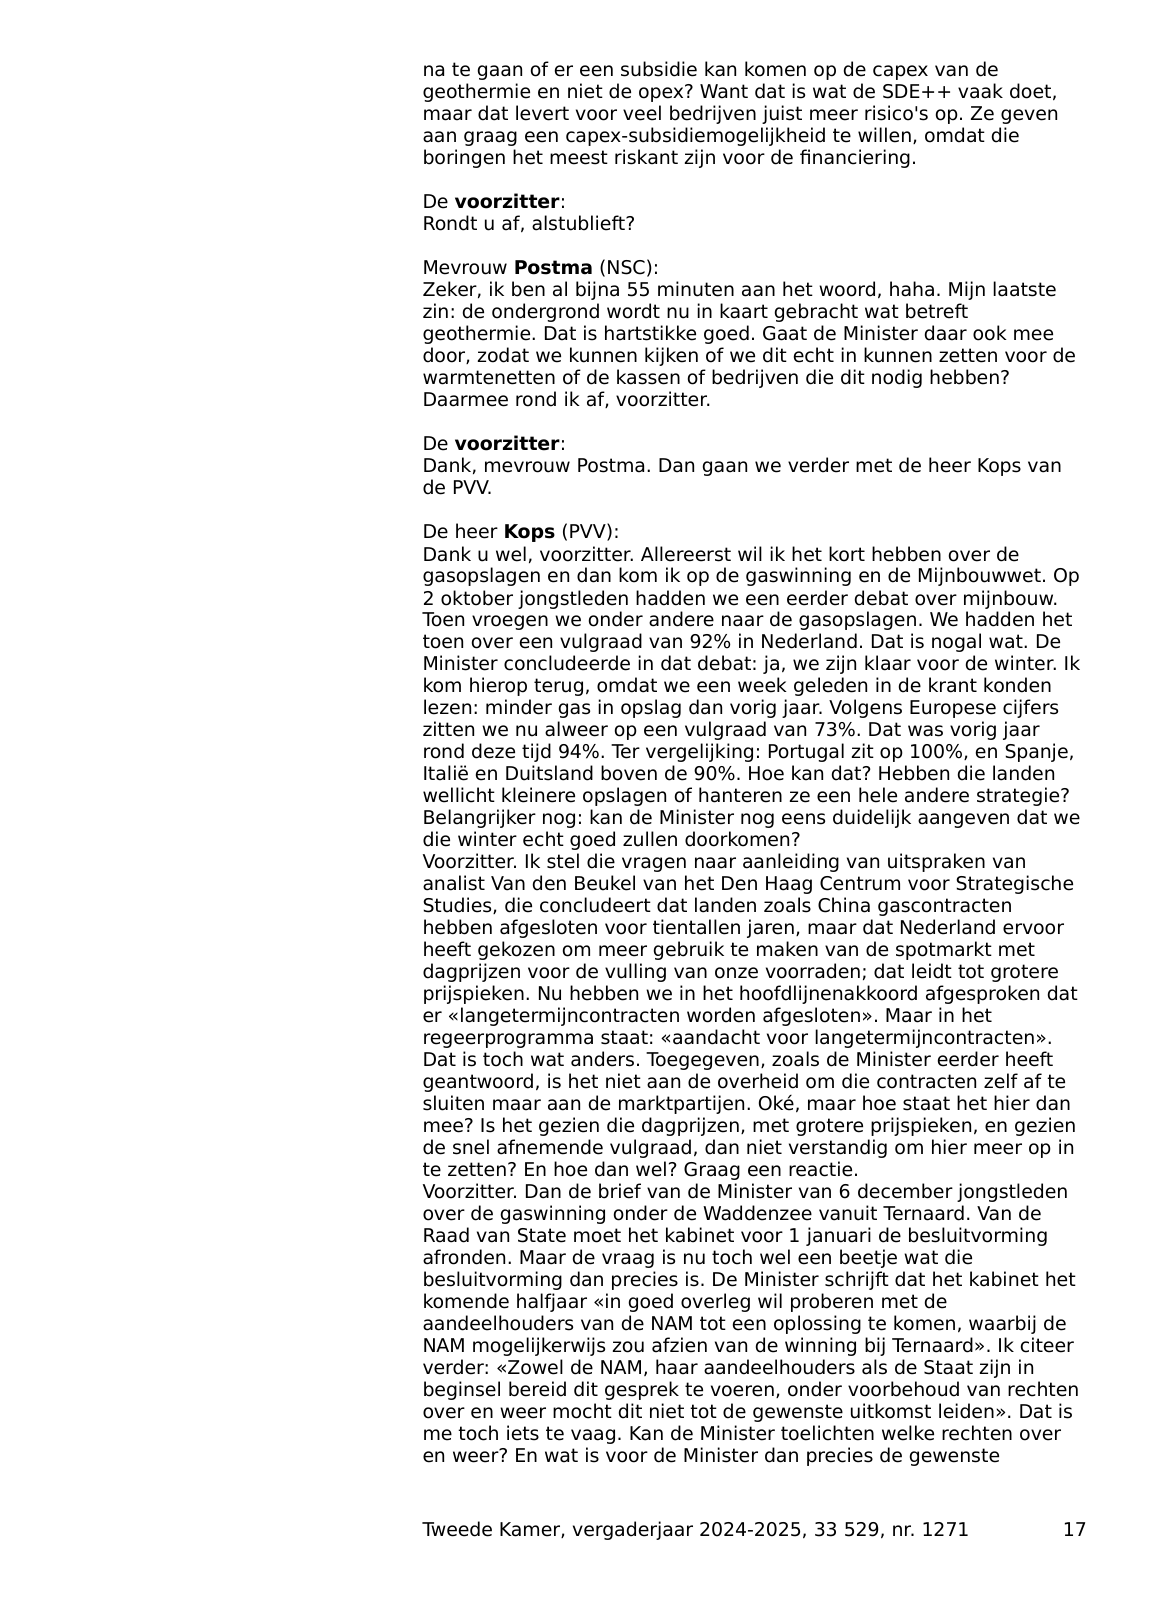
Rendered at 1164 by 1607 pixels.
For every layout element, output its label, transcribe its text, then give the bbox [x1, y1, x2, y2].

text Voorzitter. Dan de brief van de Minister van 6 december jongstleden over de gaswinning onder de Waddenzee vanuit Ternaard. Van de Raad van State moet het kabinet voor 1 januari de besluitvorming afronden. Maar de vraag is nu toch wel een beetje wat die besluitvorming dan precies is. De Minister schrijft dat het kabinet het komende halfjaar «in goed overleg wil proberen met de aandeelhouders van de NAM tot een oplossing te komen, waarbij de NAM mogelijkerwijs zou afzien van de winning bij Ternaard». Ik citeer verder: «Zowel de NAM, haar aandeelhouders als de Staat zijn in beginsel bereid dit gesprek te voeren, onder voorbehoud van rechten over en weer mocht dit niet tot de gewenste uitkomst leiden». Dat is me toch iets te vaag. Kan de Minister toelichten welke rechten over en weer? En wat is voor de Minister dan precies de gewenste [422, 1181, 1087, 1467]
text Dank u wel, voorzitter. Allereerst wil ik het kort hebben over de gasopslagen en dan kom ik op de gaswinning en de Mijnbouwwet. Op 2 oktober jongstleden hadden we een eerder debat over mijnbouw. Toen vroegen we onder andere naar de gasopslagen. We hadden het toen over een vulgraad van 92% in Nederland. Dat is nogal wat. De Minister concludeerde in dat debat: ja, we zijn klaar voor de winter. Ik kom hierop terug, omdat we een week geleden in de krant konden lezen: minder gas in opslag dan vorig jaar. Volgens Europese cijfers zitten we nu alweer op een vulgraad van 73%. Dat was vorig jaar rond deze tijd 94%. Ter vergelijking: Portugal zit op 100%, en Spanje, Italië en Duitsland boven de 90%. Hoe kan dat? Hebben die landen wellicht kleinere opslagen of hanteren ze een hele andere strategie? Belangrijker nog: kan de Minister nog eens duidelijk aangeven dat we die winter echt goed zullen doorkomen? [422, 543, 1087, 851]
text na te gaan of er een subsidie kan komen op de capex van de geothermie en niet de opex? Want dat is wat de SDE++ vaak doet, maar dat levert voor veel bedrijven juist meer risico's op. Ze geven aan graag een capex-subsidiemogelijkheid te willen, omdat die boringen het meest riskant zijn voor de financiering. [422, 59, 1087, 169]
text Dank, mevrouw Postma. Dan gaan we verder met de heer Kops van de PVV. [422, 455, 1087, 499]
text Voorzitter. Ik stel die vragen naar aanleiding van uitspraken van analist Van den Beukel van het Den Haag Centrum voor Strategische Studies, die concludeert dat landen zoals China gascontracten hebben afgesloten voor tientallen jaren, maar dat Nederland ervoor heeft gekozen om meer gebruik te maken van de spotmarkt met dagprijzen voor de vulling van onze voorraden; dat leidt tot grotere prijspieken. Nu hebben we in het hoofdlijnenakkoord afgesproken dat er «langetermijncontracten worden afgesloten». Maar in het regeerprogramma staat: «aandacht voor langetermijncontracten». Dat is toch wat anders. Toegegeven, zoals de Minister eerder heeft geantwoord, is het niet aan de overheid om die contracten zelf af te sluiten maar aan de marktpartijen. Oké, maar hoe staat het hier dan mee? Is het gezien die dagprijzen, met grotere prijspieken, en gezien de snel afnemende vulgraad, dan niet verstandig om hier meer op in te zetten? En hoe dan wel? Graag een reactie. [422, 851, 1087, 1181]
text De voorzitter: [422, 191, 1087, 213]
text Mevrouw Postma (NSC): [422, 257, 1087, 279]
text Zeker, ik ben al bijna 55 minuten aan het woord, haha. Mijn laatste zin: de ondergrond wordt nu in kaart gebracht wat betreft geothermie. Dat is hartstikke goed. Gaat de Minister daar ook mee door, zodat we kunnen kijken of we dit echt in kunnen zetten voor de warmtenetten of de kassen of bedrijven die dit nodig hebben? [422, 279, 1087, 389]
text De voorzitter: [422, 433, 1087, 455]
text De heer Kops (PVV): [422, 521, 1087, 543]
text Daarmee rond ik af, voorzitter. [422, 389, 1087, 411]
text Rondt u af, alstublieft? [422, 213, 1087, 235]
